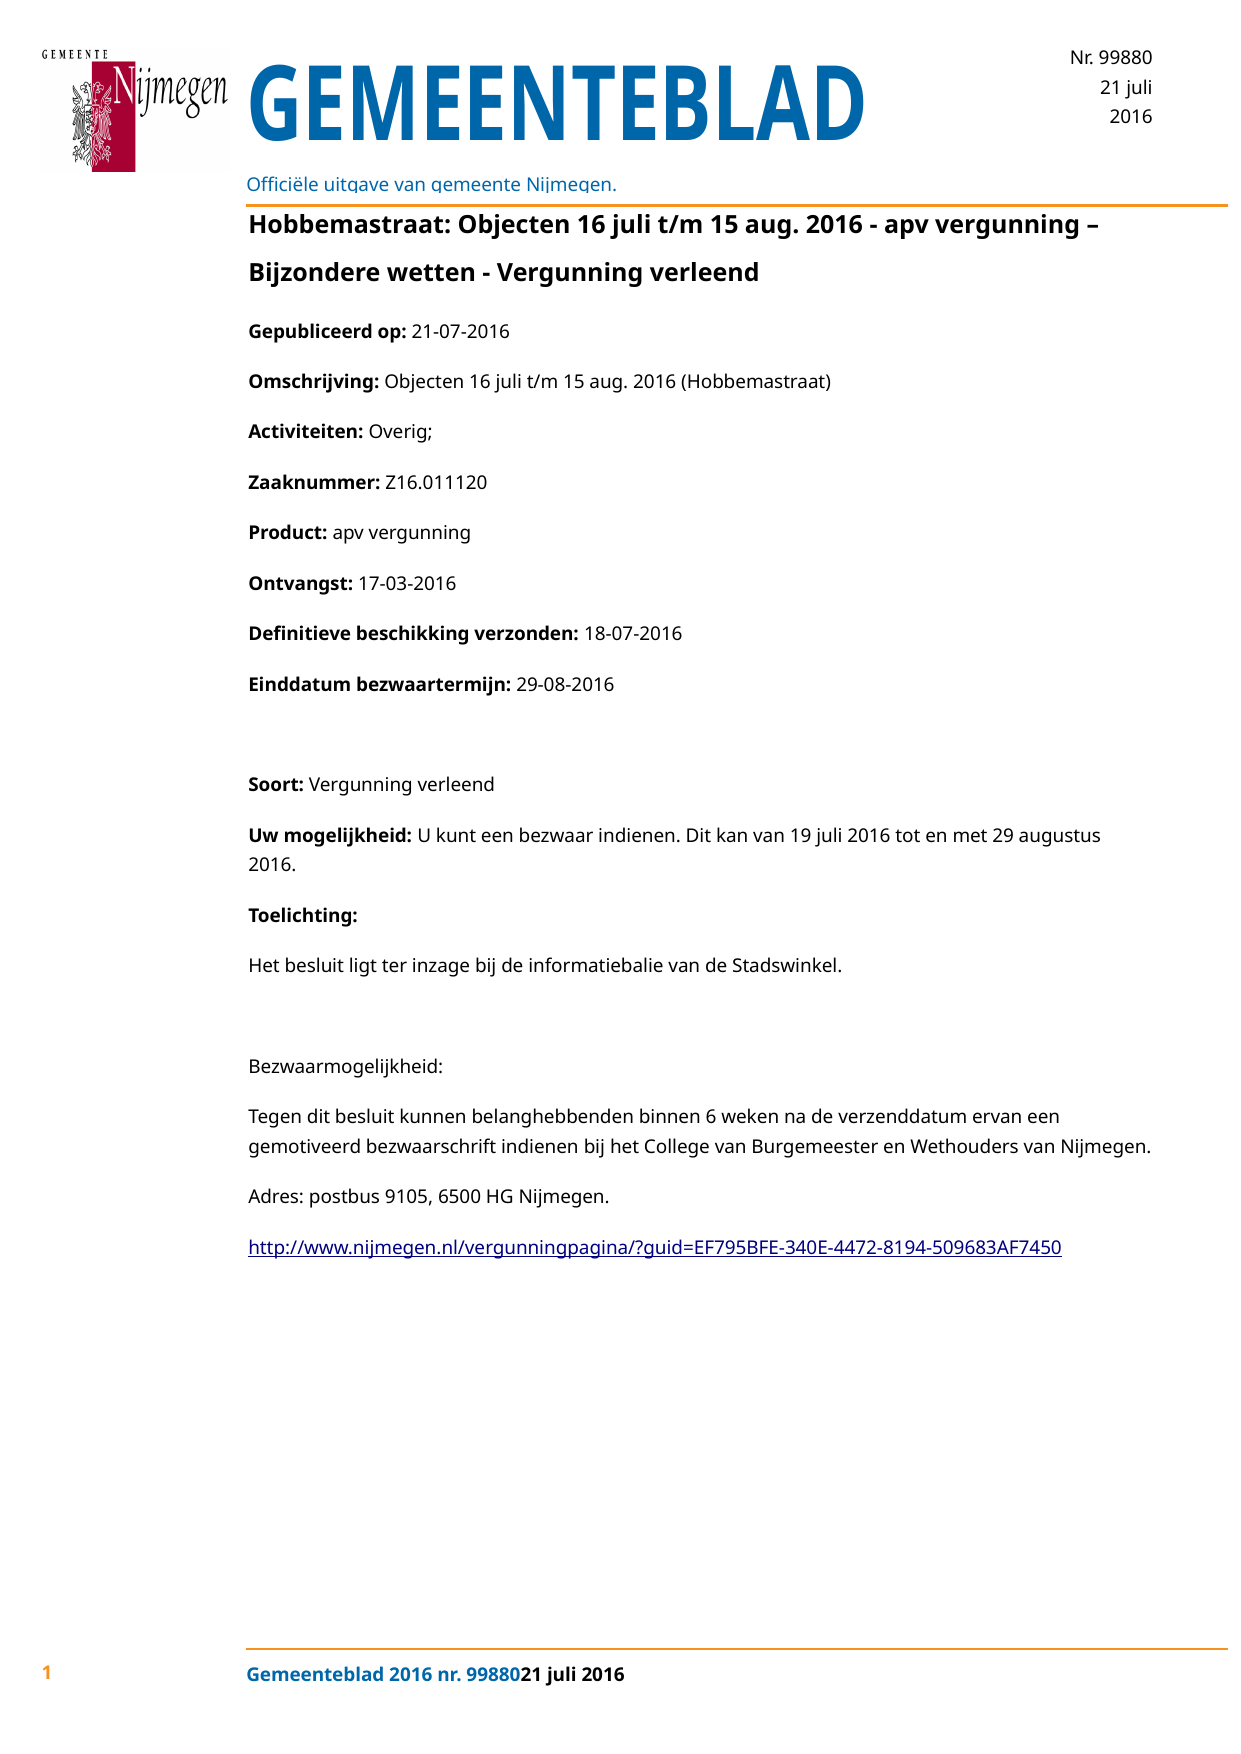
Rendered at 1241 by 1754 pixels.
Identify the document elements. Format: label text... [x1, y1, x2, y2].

text Uw mogelijkheid: U kunt een bezwaar indienen. Dit kan van 19 juli 2016 tot en met 29 augustus 2016. [248, 822, 1152, 877]
picture [41, 47, 231, 172]
text Tegen dit besluit kunnen belanghebbenden binnen 6 weken na de verzenddatum ervan een gemotiveerd bezwaarschrift indienen bij het College van Burgemeester en Wethouders van Nijmegen. [248, 1104, 1152, 1159]
text Gepubliceerd op: 21-07-2016 [248, 318, 1152, 344]
text http://www.nijmegen.nl/vergunningpagina/?guid=EF795BFE-340E-4472-8194-509683AF7450 [248, 1234, 1152, 1260]
text Definitieve beschikking verzonden: 18-07-2016 [248, 620, 1152, 646]
text Hobbemastraat: Objecten 16 juli t/m 15 aug. 2016 - apv vergunning – Bijzondere wetten - Vergunning verleend [248, 207, 1152, 288]
text Zaaknummer: Z16.011120 [248, 469, 1152, 495]
text Adres: postbus 9105, 6500 HG Nijmegen. [248, 1184, 1152, 1209]
text Toelichting: [248, 902, 1152, 928]
text Activiteiten: Overig; [248, 419, 1152, 444]
text Product: apv vergunning [248, 519, 1152, 545]
text Einddatum bezwaartermijn: 29-08-2016 [248, 671, 1152, 697]
text Bezwaarmogelijkheid: [248, 1053, 1152, 1079]
text Omschrijving: Objecten 16 juli t/m 15 aug. 2016 (Hobbemastraat) [248, 368, 1152, 394]
text Ontvangst: 17-03-2016 [248, 570, 1152, 596]
text Het besluit ligt ter inzage bij de informatiebalie van de Stadswinkel. [248, 952, 1152, 978]
text Soort: Vergunning verleend [248, 772, 1152, 797]
